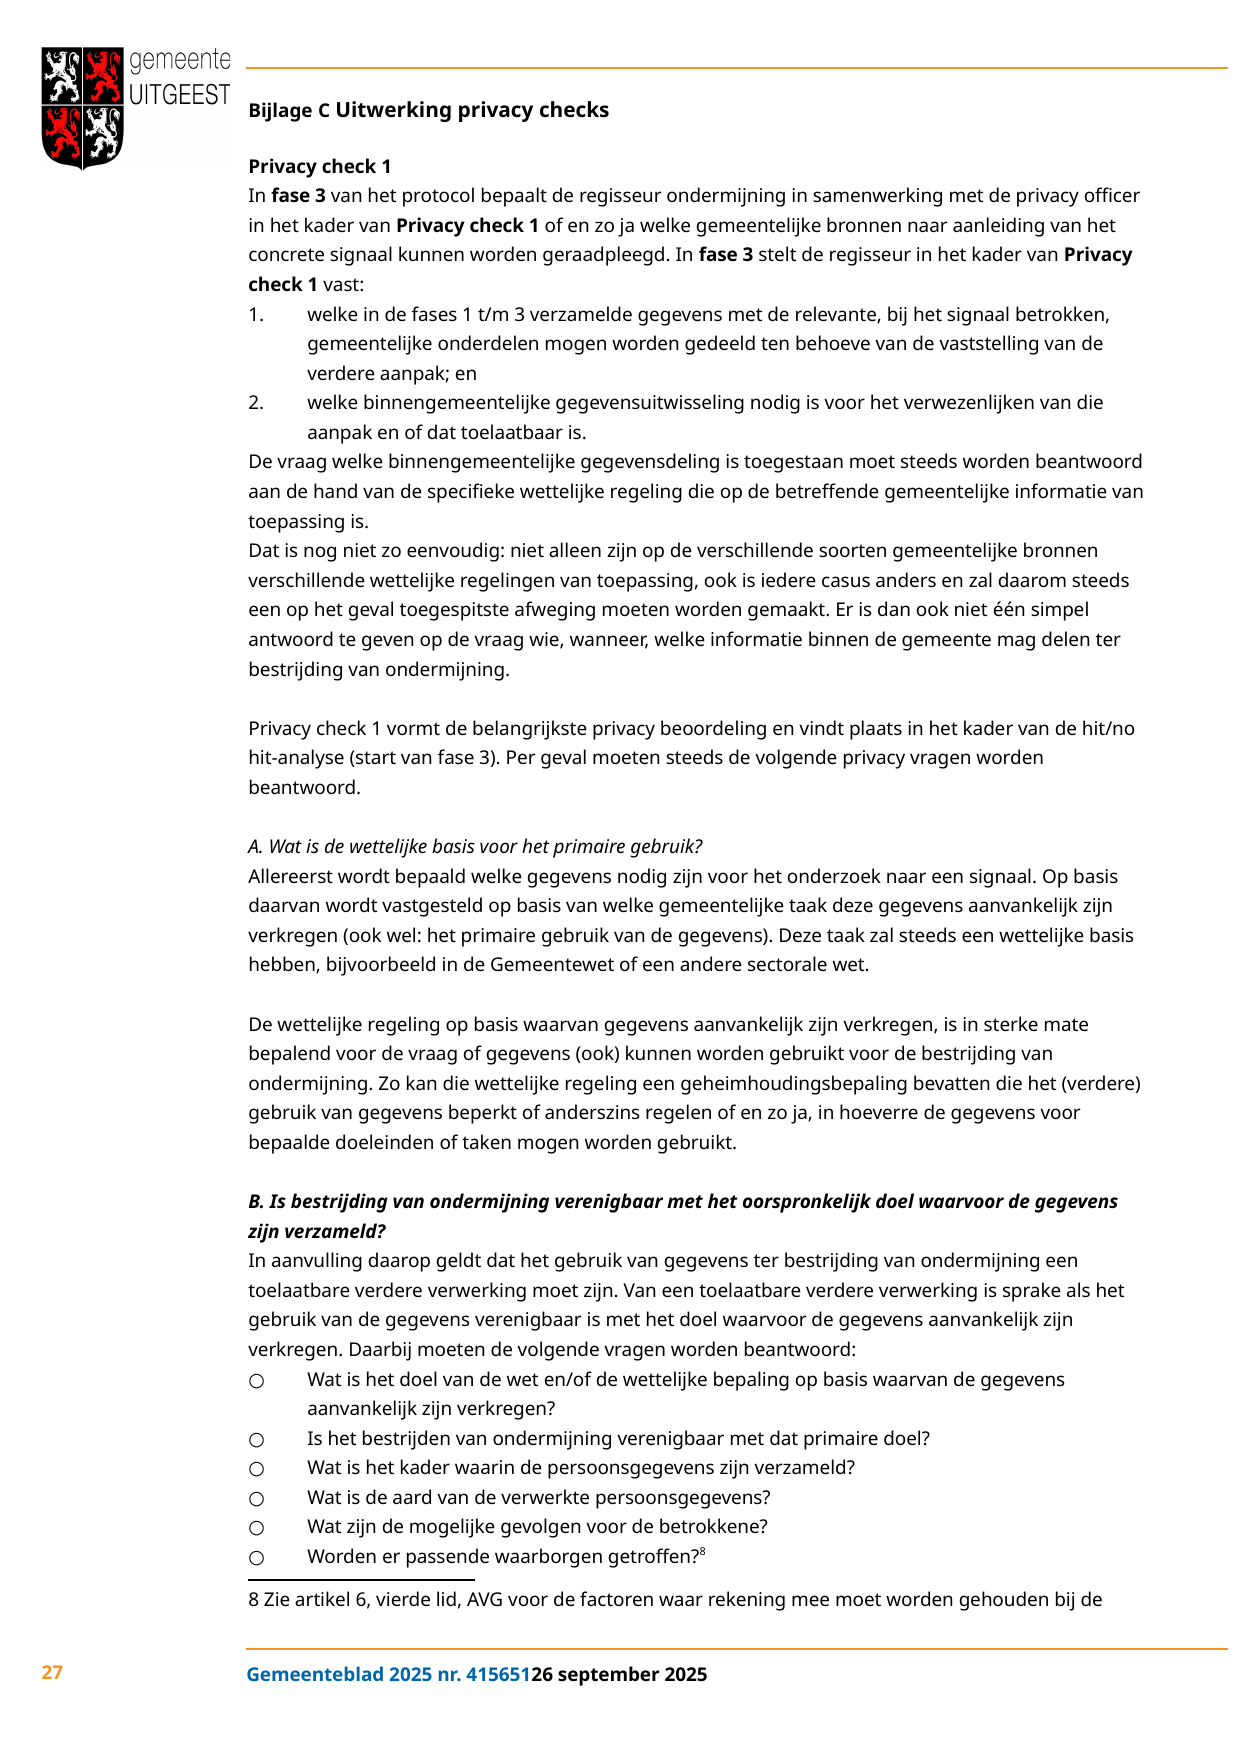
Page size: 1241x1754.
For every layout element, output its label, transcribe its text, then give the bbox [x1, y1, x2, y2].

text De wettelijke regeling op basis waarvan gegevens aanvankelijk zijn verkregen, is in sterke mate bepalend voor de vraag of gegevens (ook) kunnen worden gebruikt voor de bestrijding van ondermijning. Zo kan die wettelijke regeling een geheimhoudingsbepaling bevatten die het (verdere) gebruik van gegevens beperkt of anderszins regelen of en zo ja, in hoeverre de gegevens voor bepaalde doeleinden of taken mogen worden gebruikt. [248, 1011, 1152, 1155]
text A. Wat is de wettelijke basis voor het primaire gebruik? [248, 833, 1152, 859]
text In fase 3 van het protocol bepaalt de regisseur ondermijning in samenwerking met de privacy officer in het kader van Privacy check 1 of en zo ja welke gemeentelijke bronnen naar aanleiding van het concrete signaal kunnen worden geraadpleegd. In fase 3 stelt de regisseur in het kader van Privacy check 1 vast: [248, 182, 1152, 297]
list Worden er passende waarborgen getroffen? [248, 1543, 1152, 1569]
list welke binnengemeentelijke gegevensuitwisseling nodig is voor het verwezenlijken van die aanpak en of dat toelaatbaar is. [248, 389, 1152, 445]
list Is het bestrijden van ondermijning verenigbaar met dat primaire doel? [248, 1425, 1152, 1451]
list Wat is het doel van de wet en/of de wettelijke bepaling op basis waarvan de gegevens aanvankelijk zijn verkregen? [248, 1366, 1152, 1421]
text In aanvulling daarop geldt dat het gebruik van gegevens ter bestrijding van ondermijning een toelaatbare verdere verwerking moet zijn. Van een toelaatbare verdere verwerking is sprake als het gebruik van de gegevens verenigbaar is met het doel waarvoor de gegevens aanvankelijk zijn verkregen. Daarbij moeten de volgende vragen worden beantwoord: [248, 1247, 1152, 1362]
text Privacy check 1 vormt de belangrijkste privacy beoordeling en vindt plaats in het kader van de hit/no hit-analyse (start van fase 3). Per geval moeten steeds de volgende privacy vragen worden beantwoord. [248, 715, 1152, 800]
list Wat is de aard van de verwerkte persoonsgegevens? [248, 1484, 1152, 1510]
text Dat is nog niet zo eenvoudig: niet alleen zijn op de verschillende soorten gemeentelijke bronnen verschillende wettelijke regelingen van toepassing, ook is iedere casus anders en zal daarom steeds een op het geval toegespitste afweging moeten worden gemaakt. Er is dan ook niet één simpel antwoord te geven op de vraag wie, wanneer, welke informatie binnen de gemeente mag delen ter bestrijding van ondermijning. [248, 537, 1152, 682]
list Wat is het kader waarin de persoonsgegevens zijn verzameld? [248, 1454, 1152, 1480]
text De vraag welke binnengemeentelijke gegevensdeling is toegestaan moet steeds worden beantwoord aan de hand van de specifieke wettelijke regeling die op de betreffende gemeentelijke informatie van toepassing is. [248, 449, 1152, 534]
text Bijlage C Uitwerking privacy checks [248, 95, 1152, 123]
list Wat zijn de mogelijke gevolgen voor de betrokkene? [248, 1514, 1152, 1539]
text Allereerst wordt bepaald welke gegevens nodig zijn voor het onderzoek naar een signaal. Op basis daarvan wordt vastgesteld op basis van welke gemeentelijke taak deze gegevens aanvankelijk zijn verkregen (ook wel: het primaire gebruik van de gegevens). Deze taak zal steeds een wettelijke basis hebben, bijvoorbeeld in de Gemeentewet of een andere sectorale wet. [248, 863, 1152, 977]
text Privacy check 1 [248, 153, 1152, 179]
picture [41, 47, 231, 172]
list welke in de fases 1 t/m 3 verzamelde gegevens met de relevante, bij het signaal betrokken, gemeentelijke onderdelen mogen worden gedeeld ten behoeve van de vaststelling van de verdere aanpak; en [248, 301, 1152, 386]
list Zie artikel 6, vierde lid, AVG voor de factoren waar rekening mee moet worden gehouden bij de [248, 1586, 1152, 1612]
text B. Is bestrijding van ondermijning verenigbaar met het oorspronkelijk doel waarvoor de gegevens zijn verzameld? [248, 1188, 1152, 1244]
